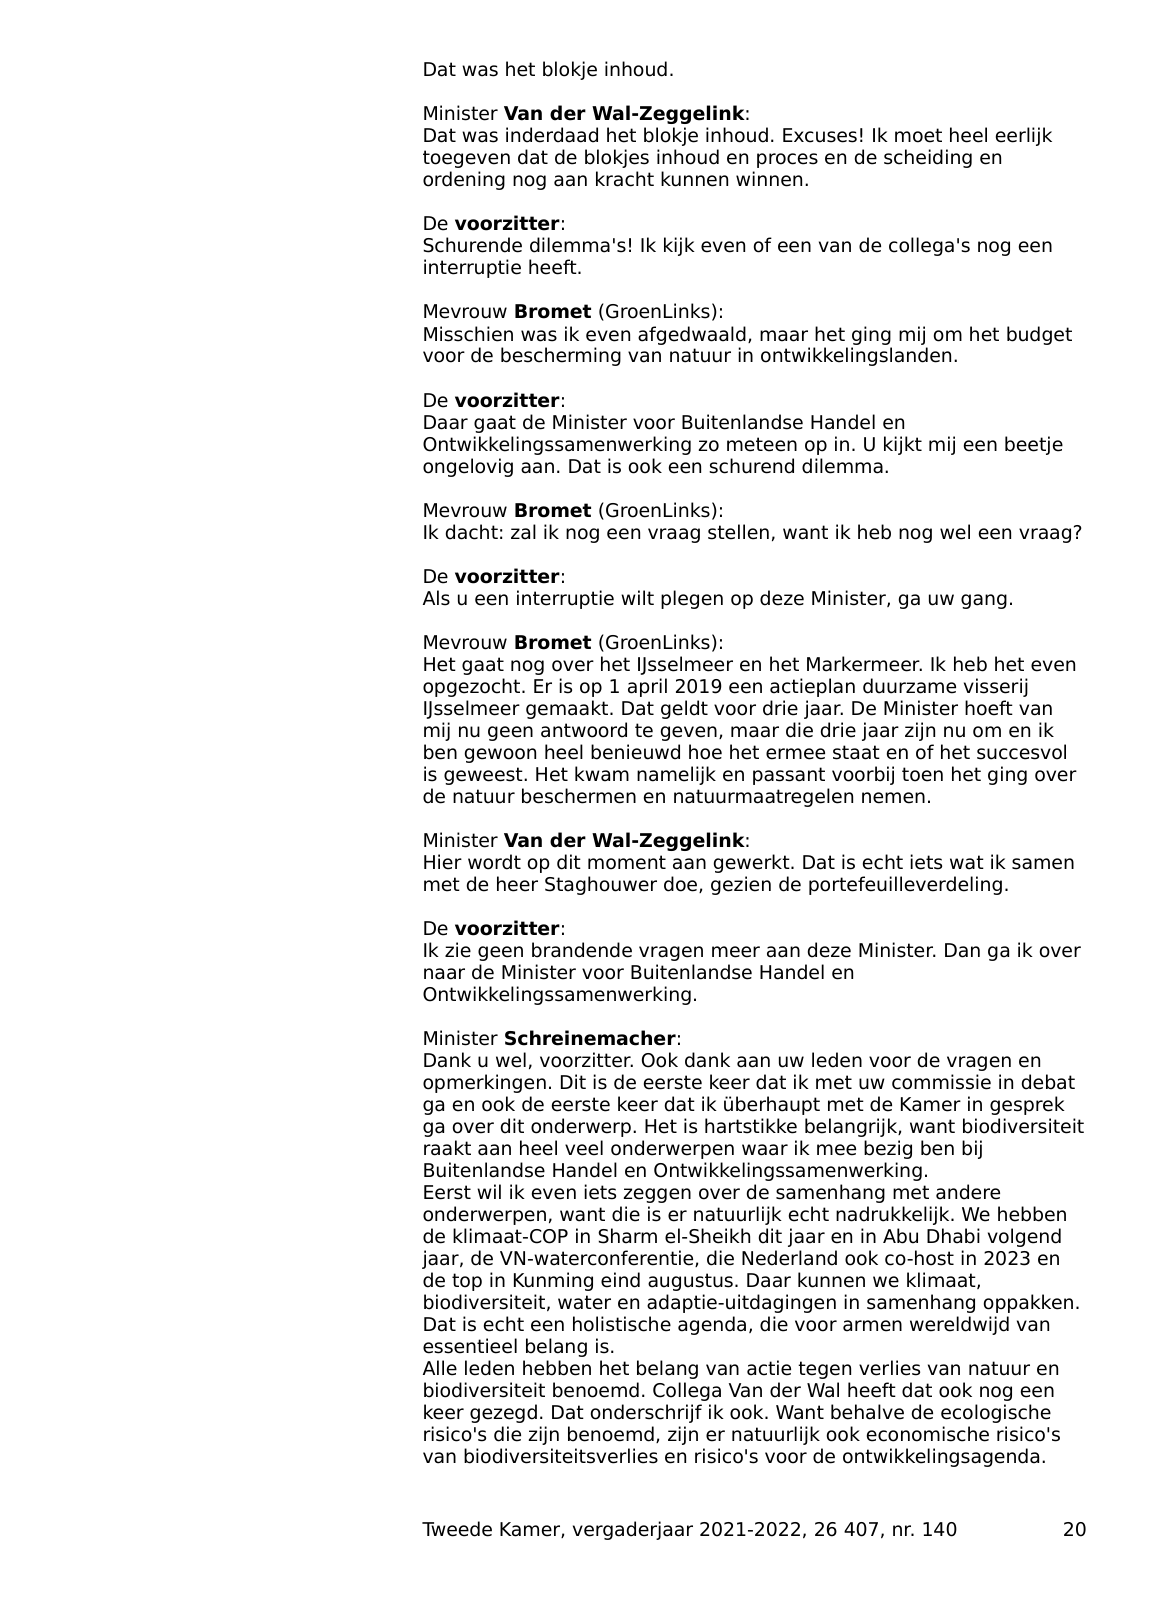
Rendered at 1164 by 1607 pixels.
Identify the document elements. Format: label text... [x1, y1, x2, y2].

text Ik zie geen brandende vragen meer aan deze Minister. Dan ga ik over naar de Minister voor Buitenlandse Handel en Ontwikkelingssamenwerking. [422, 940, 1087, 1006]
text Mevrouw Bromet (GroenLinks): [422, 301, 1087, 323]
text Minister Schreinemacher: [422, 1028, 1087, 1050]
text Alle leden hebben het belang van actie tegen verlies van natuur en biodiversiteit benoemd. Collega Van der Wal heeft dat ook nog een keer gezegd. Dat onderschrijf ik ook. Want behalve de ecologische risico's die zijn benoemd, zijn er natuurlijk ook economische risico's van biodiversiteitsverlies en risico's voor de ontwikkelingsagenda. [422, 1358, 1087, 1468]
text Misschien was ik even afgedwaald, maar het ging mij om het budget voor de bescherming van natuur in ontwikkelingslanden. [422, 323, 1087, 367]
text Dat was inderdaad het blokje inhoud. Excuses! Ik moet heel eerlijk toegeven dat de blokjes inhoud en proces en de scheiding en ordening nog aan kracht kunnen winnen. [422, 125, 1087, 191]
text De voorzitter: [422, 389, 1087, 412]
text De voorzitter: [422, 566, 1087, 588]
text De voorzitter: [422, 918, 1087, 940]
text Hier wordt op dit moment aan gewerkt. Dat is echt iets wat ik samen met de heer Staghouwer doe, gezien de portefeuilleverdeling. [422, 852, 1087, 896]
text Mevrouw Bromet (GroenLinks): [422, 500, 1087, 522]
text Eerst wil ik even iets zeggen over de samenhang met andere onderwerpen, want die is er natuurlijk echt nadrukkelijk. We hebben de klimaat-COP in Sharm el-Sheikh dit jaar en in Abu Dhabi volgend jaar, de VN-waterconferentie, die Nederland ook co-host in 2023 en de top in Kunming eind augustus. Daar kunnen we klimaat, biodiversiteit, water en adaptie-uitdagingen in samenhang oppakken. Dat is echt een holistische agenda, die voor armen wereldwijd van essentieel belang is. [422, 1182, 1087, 1358]
text Minister Van der Wal-Zeggelink: [422, 830, 1087, 852]
text Als u een interruptie wilt plegen op deze Minister, ga uw gang. [422, 588, 1087, 610]
text Dank u wel, voorzitter. Ook dank aan uw leden voor de vragen en opmerkingen. Dit is de eerste keer dat ik met uw commissie in debat ga en ook de eerste keer dat ik überhaupt met de Kamer in gesprek ga over dit onderwerp. Het is hartstikke belangrijk, want biodiversiteit raakt aan heel veel onderwerpen waar ik mee bezig ben bij Buitenlandse Handel en Ontwikkelingssamenwerking. [422, 1050, 1087, 1182]
text De voorzitter: [422, 213, 1087, 235]
text Ik dacht: zal ik nog een vraag stellen, want ik heb nog wel een vraag? [422, 522, 1087, 544]
text Daar gaat de Minister voor Buitenlandse Handel en Ontwikkelingssamenwerking zo meteen op in. U kijkt mij een beetje ongelovig aan. Dat is ook een schurend dilemma. [422, 412, 1087, 477]
text Dat was het blokje inhoud. [422, 59, 1087, 81]
text Mevrouw Bromet (GroenLinks): [422, 632, 1087, 654]
text Schurende dilemma's! Ik kijk even of een van de collega's nog een interruptie heeft. [422, 235, 1087, 279]
text Minister Van der Wal-Zeggelink: [422, 103, 1087, 125]
text Het gaat nog over het IJsselmeer en het Markermeer. Ik heb het even opgezocht. Er is op 1 april 2019 een actieplan duurzame visserij IJsselmeer gemaakt. Dat geldt voor drie jaar. De Minister hoeft van mij nu geen antwoord te geven, maar die drie jaar zijn nu om en ik ben gewoon heel benieuwd hoe het ermee staat en of het succesvol is geweest. Het kwam namelijk en passant voorbij toen het ging over de natuur beschermen en natuurmaatregelen nemen. [422, 654, 1087, 808]
